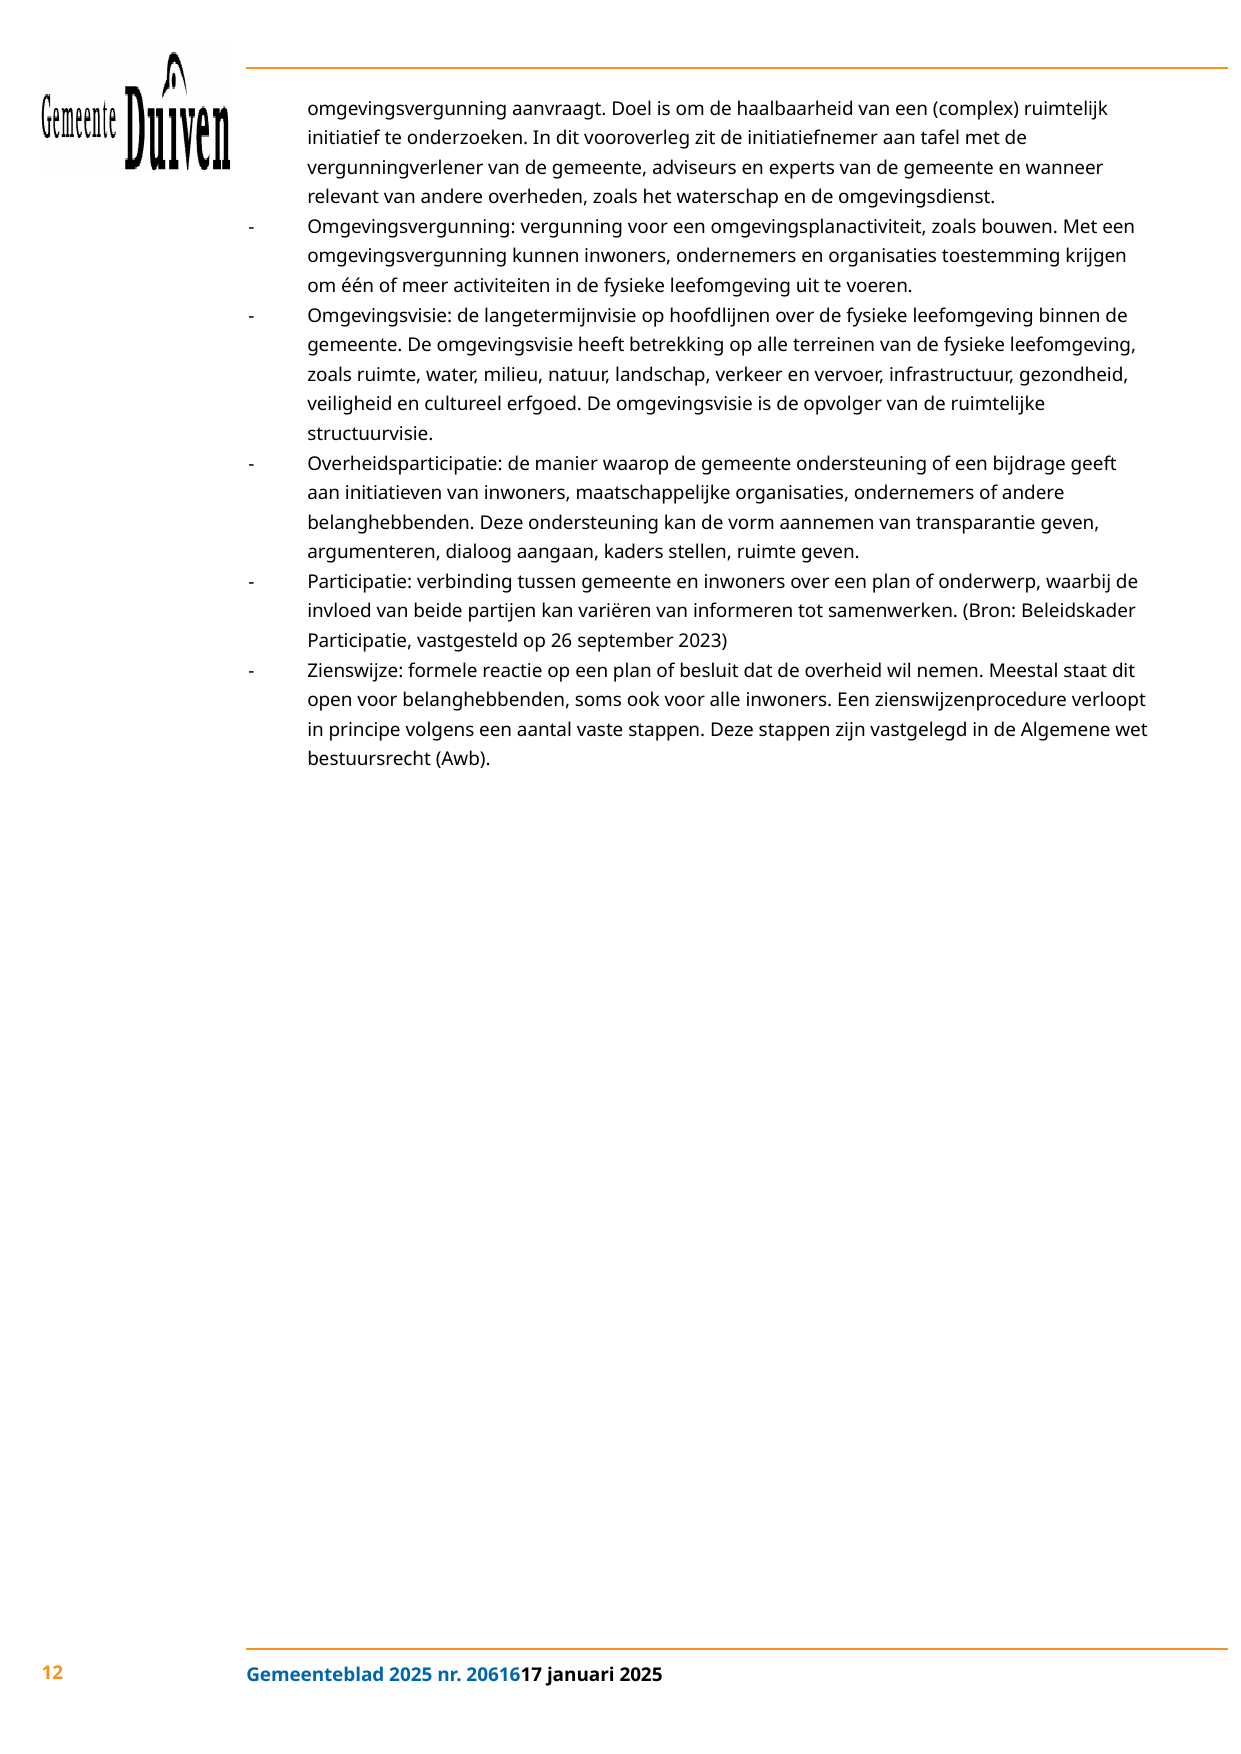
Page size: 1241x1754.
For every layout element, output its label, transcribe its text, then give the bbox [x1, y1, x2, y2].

list Zienswijze: formele reactie op een plan of besluit dat de overheid wil nemen. Meestal staat dit open voor belanghebbenden, soms ook voor alle inwoners. Een zienswijzenprocedure verloopt in principe volgens een aantal vaste stappen. Deze stappen zijn vastgelegd in de Algemene wet bestuursrecht (Awb). [248, 657, 1152, 771]
list omgevingsvergunning aanvraagt. Doel is om de haalbaarheid van een (complex) ruimtelijk initiatief te onderzoeken. In dit vooroverleg zit de initiatiefnemer aan tafel met de vergunningverlener van de gemeente, adviseurs en experts van de gemeente en wanneer relevant van andere overheden, zoals het waterschap en de omgevingsdienst. [248, 95, 1152, 209]
picture [41, 47, 231, 172]
list Participatie: verbinding tussen gemeente en inwoners over een plan of onderwerp, waarbij de invloed van beide partijen kan variëren van informeren tot samenwerken. (Bron: Beleidskader Participatie, vastgesteld op 26 september 2023) [248, 568, 1152, 653]
list Omgevingsvergunning: vergunning voor een omgevingsplanactiviteit, zoals bouwen. Met een omgevingsvergunning kunnen inwoners, ondernemers en organisaties toestemming krijgen om één of meer activiteiten in de fysieke leefomgeving uit te voeren. [248, 213, 1152, 298]
list Omgevingsvisie: de langetermijnvisie op hoofdlijnen over de fysieke leefomgeving binnen de gemeente. De omgevingsvisie heeft betrekking op alle terreinen van de fysieke leefomgeving, zoals ruimte, water, milieu, natuur, landschap, verkeer en vervoer, infrastructuur, gezondheid, veiligheid en cultureel erfgoed. De omgevingsvisie is de opvolger van de ruimtelijke structuurvisie. [248, 302, 1152, 446]
list Overheidsparticipatie: de manier waarop de gemeente ondersteuning of een bijdrage geeft aan initiatieven van inwoners, maatschappelijke organisaties, ondernemers of andere belanghebbenden. Deze ondersteuning kan de vorm aannemen van transparantie geven, argumenteren, dialoog aangaan, kaders stellen, ruimte geven. [248, 450, 1152, 564]
